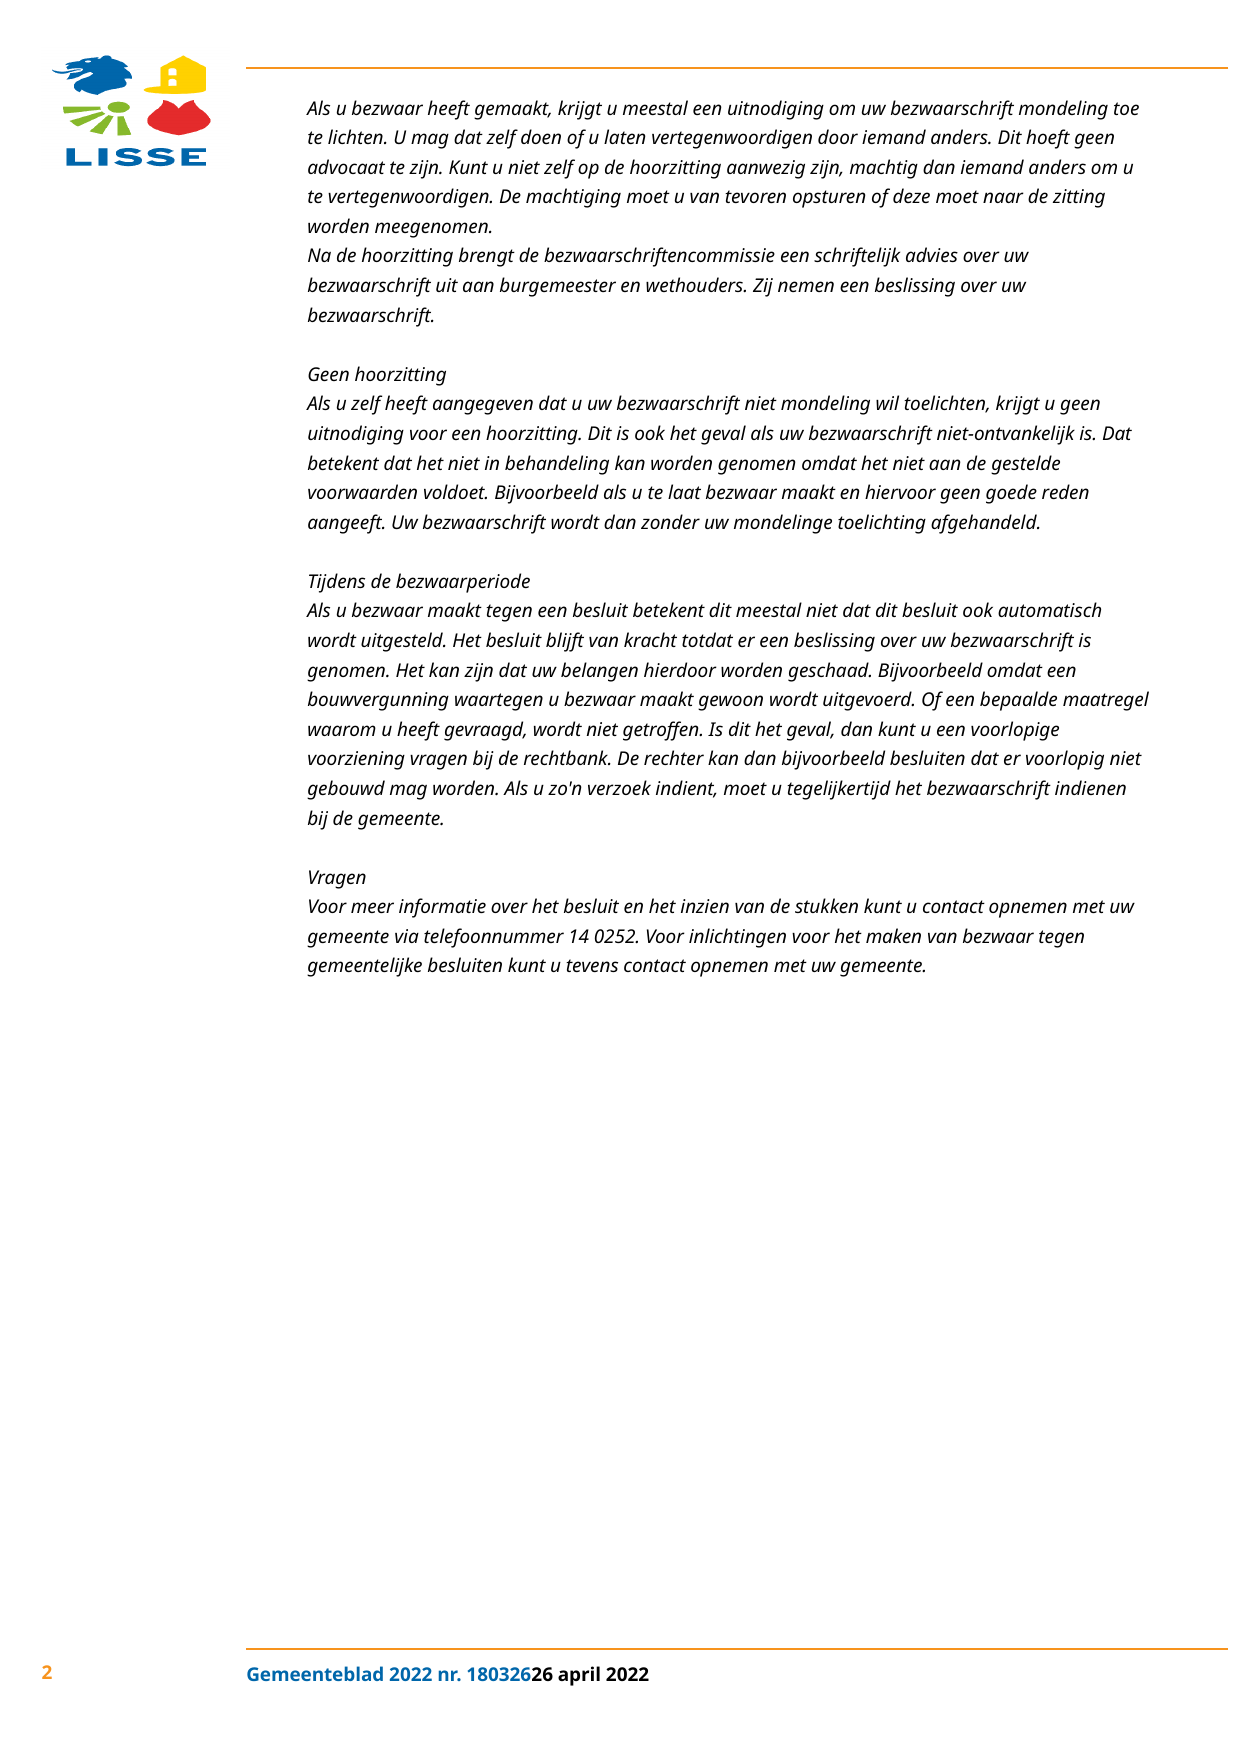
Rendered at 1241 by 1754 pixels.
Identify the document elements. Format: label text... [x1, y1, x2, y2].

list Geen hoorzitting [248, 361, 1152, 387]
list Als u bezwaar maakt tegen een besluit betekent dit meestal niet dat dit besluit ook automatisch wordt uitgesteld. Het besluit blijft van kracht totdat er een beslissing over uw bezwaarschrift is genomen. Het kan zijn dat uw belangen hierdoor worden geschaad. Bijvoorbeeld omdat een bouwvergunning waartegen u bezwaar maakt gewoon wordt uitgevoerd. Of een bepaalde maatregel waarom u heeft gevraagd, wordt niet getroffen. Is dit het geval, dan kunt u een voorlopige voorziening vragen bij de rechtbank. De rechter kan dan bijvoorbeeld besluiten dat er voorlopig niet gebouwd mag worden. Als u zo'n verzoek indient, moet u tegelijkertijd het bezwaarschrift indienen bij de gemeente. [248, 598, 1152, 831]
list Als u bezwaar heeft gemaakt, krijgt u meestal een uitnodiging om uw bezwaarschrift mondeling toe te lichten. U mag dat zelf doen of u laten vertegenwoordigen door iemand anders. Dit hoeft geen advocaat te zijn. Kunt u niet zelf op de hoorzitting aanwezig zijn, machtig dan iemand anders om u te vertegenwoordigen. De machtiging moet u van tevoren opsturen of deze moet naar de zitting worden meegenomen. [248, 95, 1152, 239]
list Na de hoorzitting brengt de bezwaarschriftencommissie een schriftelijk advies over uw bezwaarschrift uit aan burgemeester en wethouders. Zij nemen een beslissing over uw bezwaarschrift. [248, 243, 1152, 328]
list Als u zelf heeft aangegeven dat u uw bezwaarschrift niet mondeling wil toelichten, krijgt u geen uitnodiging voor een hoorzitting. Dit is ook het geval als uw bezwaarschrift niet-ontvankelijk is. Dat betekent dat het niet in behandeling kan worden genomen omdat het niet aan de gestelde voorwaarden voldoet. Bijvoorbeeld als u te laat bezwaar maakt en hiervoor geen goede reden aangeeft. Uw bezwaarschrift wordt dan zonder uw mondelinge toelichting afgehandeld. [248, 391, 1152, 535]
list Vragen [248, 864, 1152, 890]
list Tijdens de bezwaarperiode [248, 568, 1152, 594]
picture [41, 47, 231, 172]
list Voor meer informatie over het besluit en het inzien van de stukken kunt u contact opnemen met uw gemeente via telefoonnummer 14 0252. Voor inlichtingen voor het maken van bezwaar tegen gemeentelijke besluiten kunt u tevens contact opnemen met uw gemeente. [248, 893, 1152, 978]
